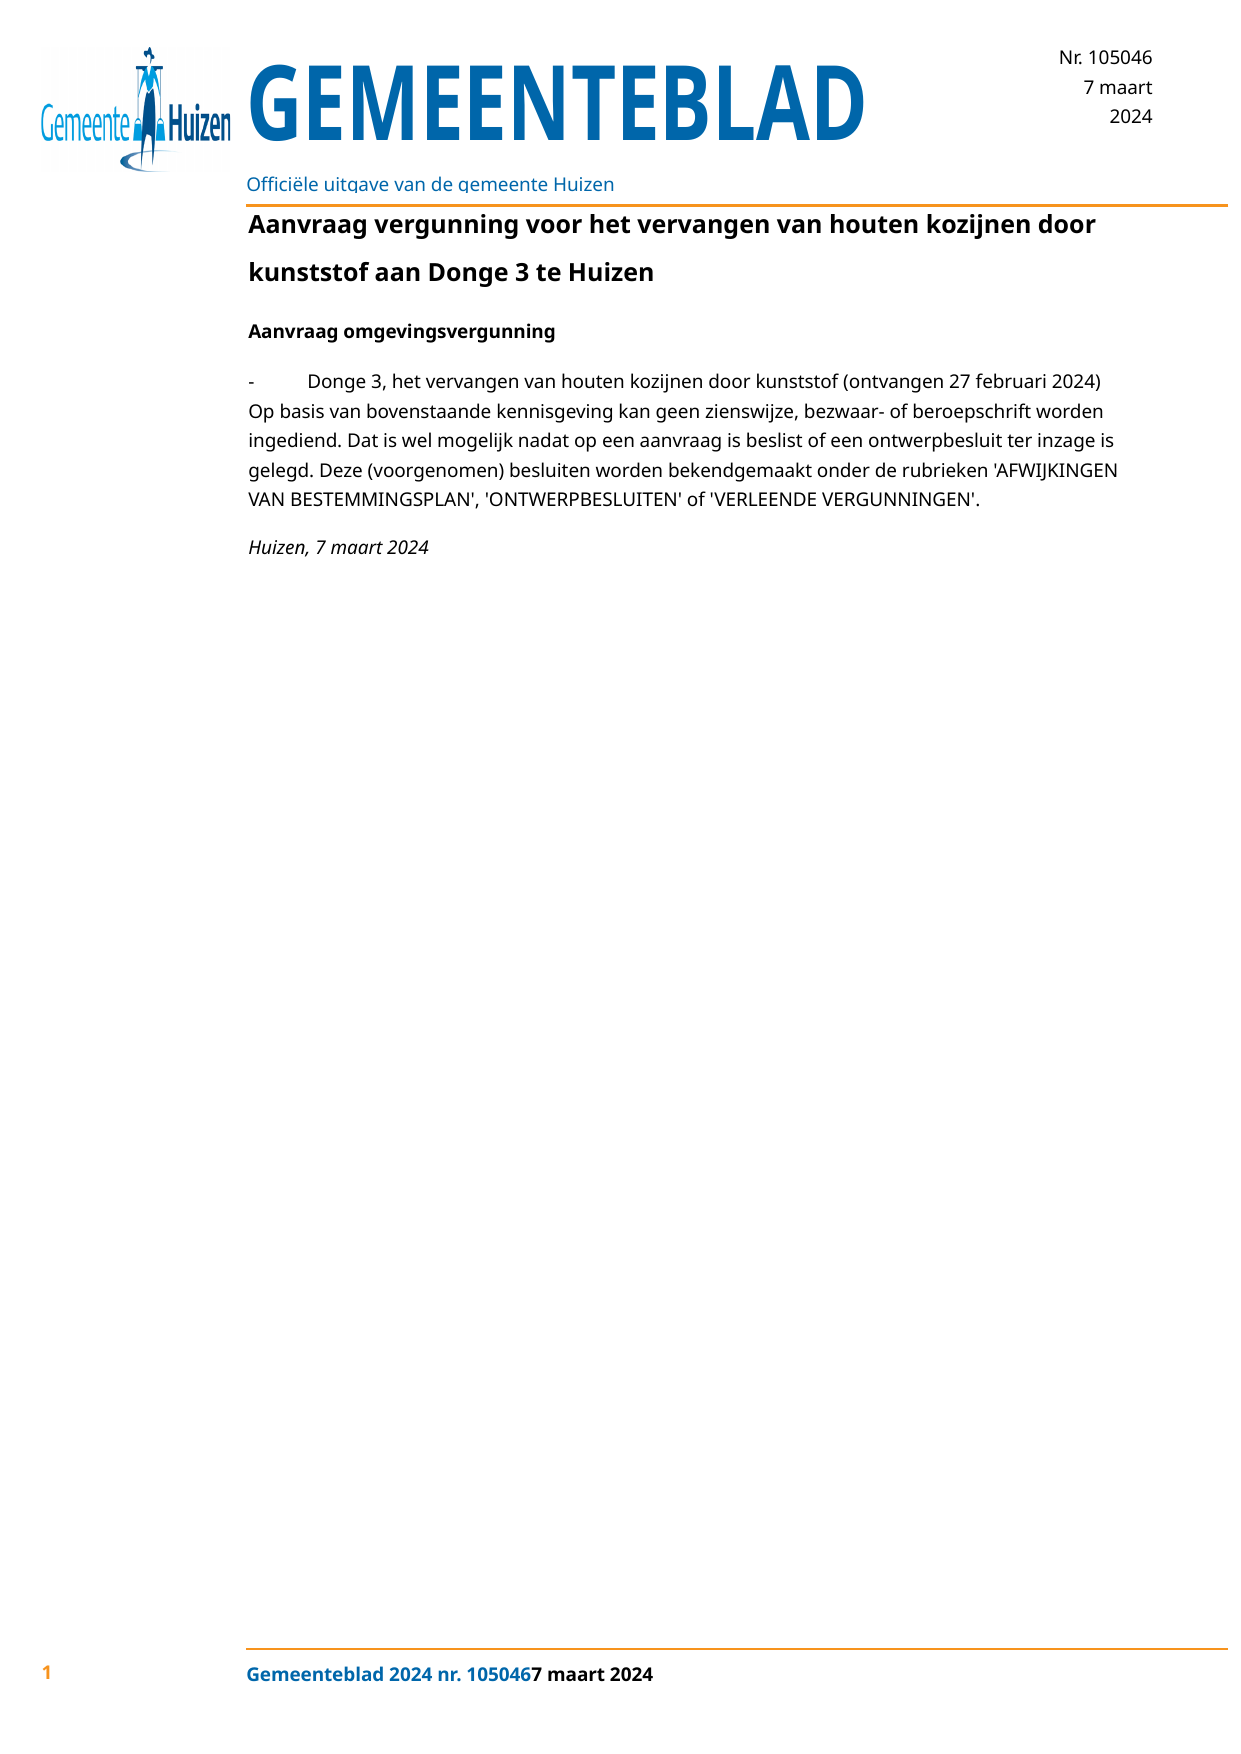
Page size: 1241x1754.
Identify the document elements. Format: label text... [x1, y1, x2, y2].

text Huizen, 7 maart 2024 [248, 534, 1152, 560]
picture [41, 47, 231, 172]
text Aanvraag omgevingsvergunning [248, 318, 1152, 344]
text Aanvraag vergunning voor het vervangen van houten kozijnen door kunststof aan Donge 3 te Huizen [248, 207, 1152, 288]
text Op basis van bovenstaande kennisgeving kan geen zienswijze, bezwaar- of beroepschrift worden ingediend. Dat is wel mogelijk nadat op een aanvraag is beslist of een ontwerpbesluit ter inzage is gelegd. Deze (voorgenomen) besluiten worden bekendgemaakt onder de rubrieken 'AFWIJKINGEN VAN BESTEMMINGSPLAN', 'ONTWERPBESLUITEN' of 'VERLEENDE VERGUNNINGEN'. [248, 398, 1152, 512]
list Donge 3, het vervangen van houten kozijnen door kunststof (ontvangen 27 februari 2024) [248, 368, 1152, 394]
